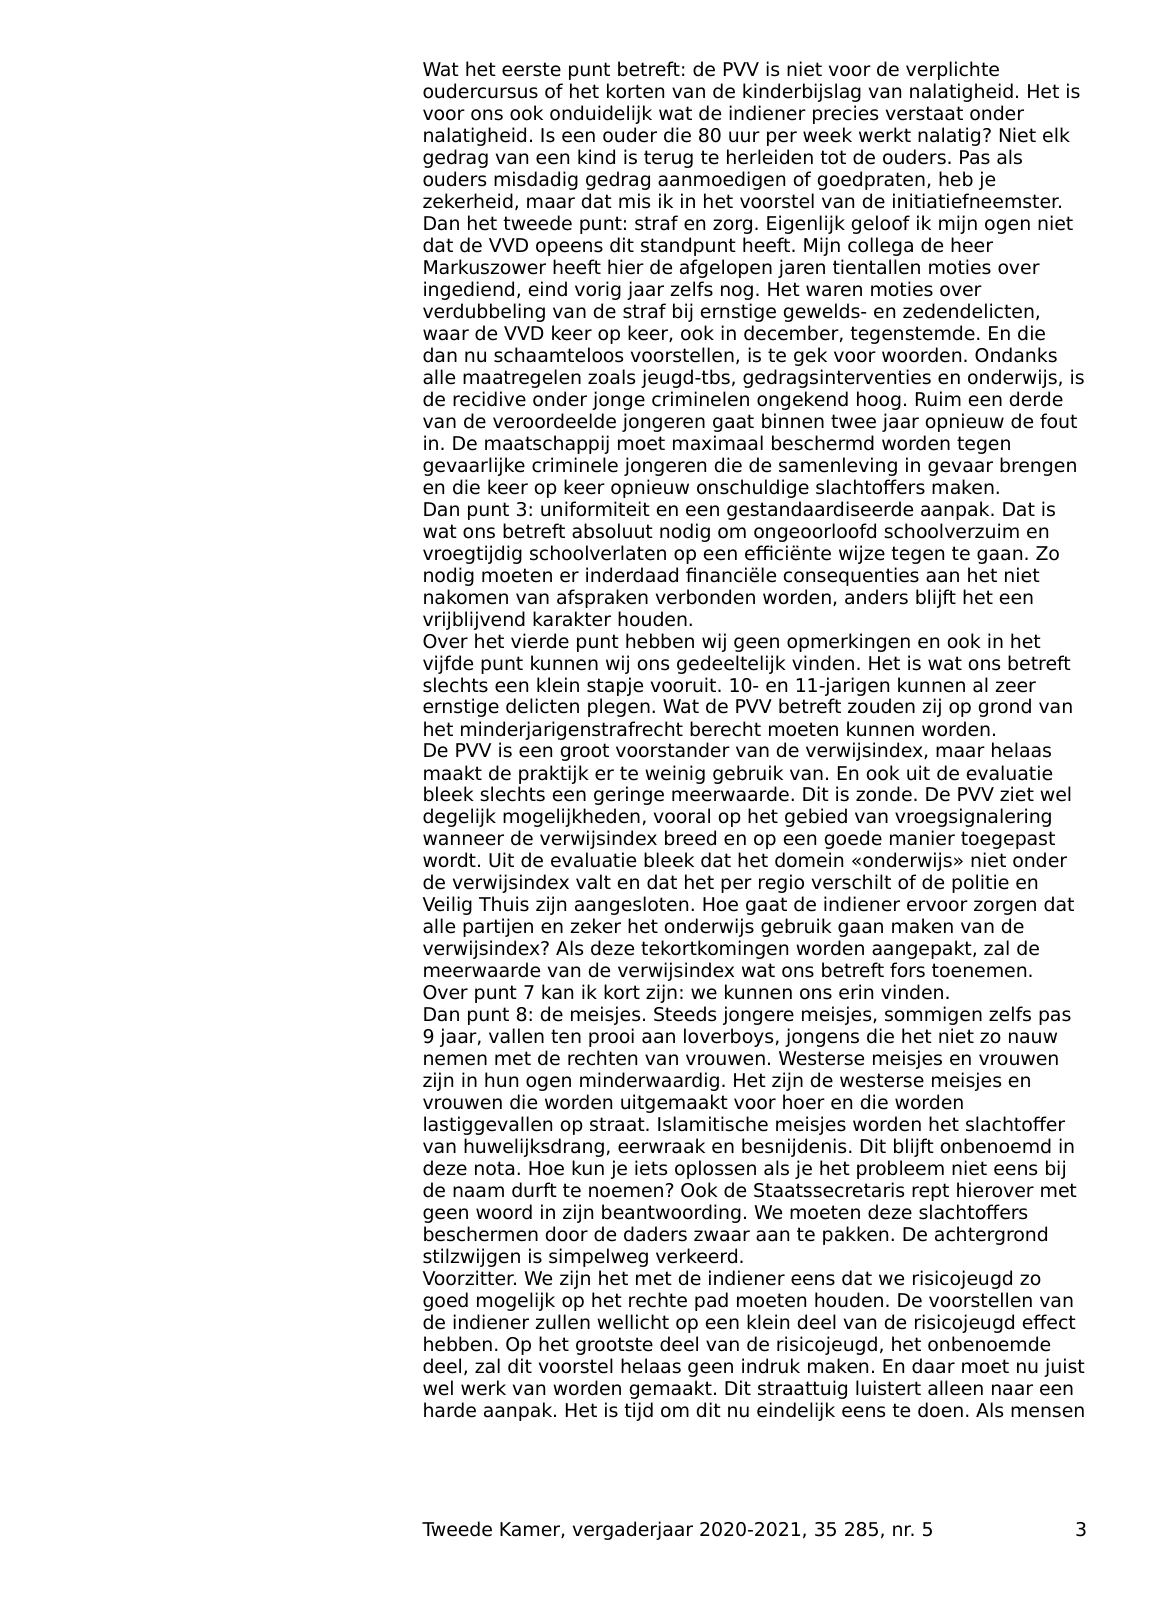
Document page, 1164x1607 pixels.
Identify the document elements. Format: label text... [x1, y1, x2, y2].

text Dan punt 3: uniformiteit en een gestandaardiseerde aanpak. Dat is wat ons betreft absoluut nodig om ongeoorloofd schoolverzuim en vroegtijdig schoolverlaten op een efficiënte wijze tegen te gaan. Zo nodig moeten er inderdaad financiële consequenties aan het niet nakomen van afspraken verbonden worden, anders blijft het een vrijblijvend karakter houden. [422, 499, 1087, 631]
text Over punt 7 kan ik kort zijn: we kunnen ons erin vinden. [422, 982, 1087, 1004]
text Dan punt 8: de meisjes. Steeds jongere meisjes, sommigen zelfs pas 9 jaar, vallen ten prooi aan loverboys, jongens die het niet zo nauw nemen met de rechten van vrouwen. Westerse meisjes en vrouwen zijn in hun ogen minderwaardig. Het zijn de westerse meisjes en vrouwen die worden uitgemaakt voor hoer en die worden lastiggevallen op straat. Islamitische meisjes worden het slachtoffer van huwelijksdrang, eerwraak en besnijdenis. Dit blijft onbenoemd in deze nota. Hoe kun je iets oplossen als je het probleem niet eens bij de naam durft te noemen? Ook de Staatssecretaris rept hierover met geen woord in zijn beantwoording. We moeten deze slachtoffers beschermen door de daders zwaar aan te pakken. De achtergrond stilzwijgen is simpelweg verkeerd. [422, 1004, 1087, 1268]
text Voorzitter. We zijn het met de indiener eens dat we risicojeugd zo goed mogelijk op het rechte pad moeten houden. De voorstellen van de indiener zullen wellicht op een klein deel van de risicojeugd effect hebben. Op het grootste deel van de risicojeugd, het onbenoemde deel, zal dit voorstel helaas geen indruk maken. En daar moet nu juist wel werk van worden gemaakt. Dit straattuig luistert alleen naar een harde aanpak. Het is tijd om dit nu eindelijk eens te doen. Als mensen [422, 1268, 1087, 1422]
text Over het vierde punt hebben wij geen opmerkingen en ook in het vijfde punt kunnen wij ons gedeeltelijk vinden. Het is wat ons betreft slechts een klein stapje vooruit. 10- en 11-jarigen kunnen al zeer ernstige delicten plegen. Wat de PVV betreft zouden zij op grond van het minderjarigenstrafrecht berecht moeten kunnen worden. [422, 631, 1087, 740]
text De PVV is een groot voorstander van de verwijsindex, maar helaas maakt de praktijk er te weinig gebruik van. En ook uit de evaluatie bleek slechts een geringe meerwaarde. Dit is zonde. De PVV ziet wel degelijk mogelijkheden, vooral op het gebied van vroegsignalering wanneer de verwijsindex breed en op een goede manier toegepast wordt. Uit de evaluatie bleek dat het domein «onderwijs» niet onder de verwijsindex valt en dat het per regio verschilt of de politie en Veilig Thuis zijn aangesloten. Hoe gaat de indiener ervoor zorgen dat alle partijen en zeker het onderwijs gebruik gaan maken van de verwijsindex? Als deze tekortkomingen worden aangepakt, zal de meerwaarde van de verwijsindex wat ons betreft fors toenemen. [422, 740, 1087, 982]
text Wat het eerste punt betreft: de PVV is niet voor de verplichte oudercursus of het korten van de kinderbijslag van nalatigheid. Het is voor ons ook onduidelijk wat de indiener precies verstaat onder nalatigheid. Is een ouder die 80 uur per week werkt nalatig? Niet elk gedrag van een kind is terug te herleiden tot de ouders. Pas als ouders misdadig gedrag aanmoedigen of goedpraten, heb je zekerheid, maar dat mis ik in het voorstel van de initiatiefneemster. [422, 59, 1087, 213]
text Dan het tweede punt: straf en zorg. Eigenlijk geloof ik mijn ogen niet dat de VVD opeens dit standpunt heeft. Mijn collega de heer Markuszower heeft hier de afgelopen jaren tientallen moties over ingediend, eind vorig jaar zelfs nog. Het waren moties over verdubbeling van de straf bij ernstige gewelds- en zedendelicten, waar de VVD keer op keer, ook in december, tegenstemde. En die dan nu schaamteloos voorstellen, is te gek voor woorden. Ondanks alle maatregelen zoals jeugd-tbs, gedragsinterventies en onderwijs, is de recidive onder jonge criminelen ongekend hoog. Ruim een derde van de veroordeelde jongeren gaat binnen twee jaar opnieuw de fout in. De maatschappij moet maximaal beschermd worden tegen gevaarlijke criminele jongeren die de samenleving in gevaar brengen en die keer op keer opnieuw onschuldige slachtoffers maken. [422, 213, 1087, 499]
